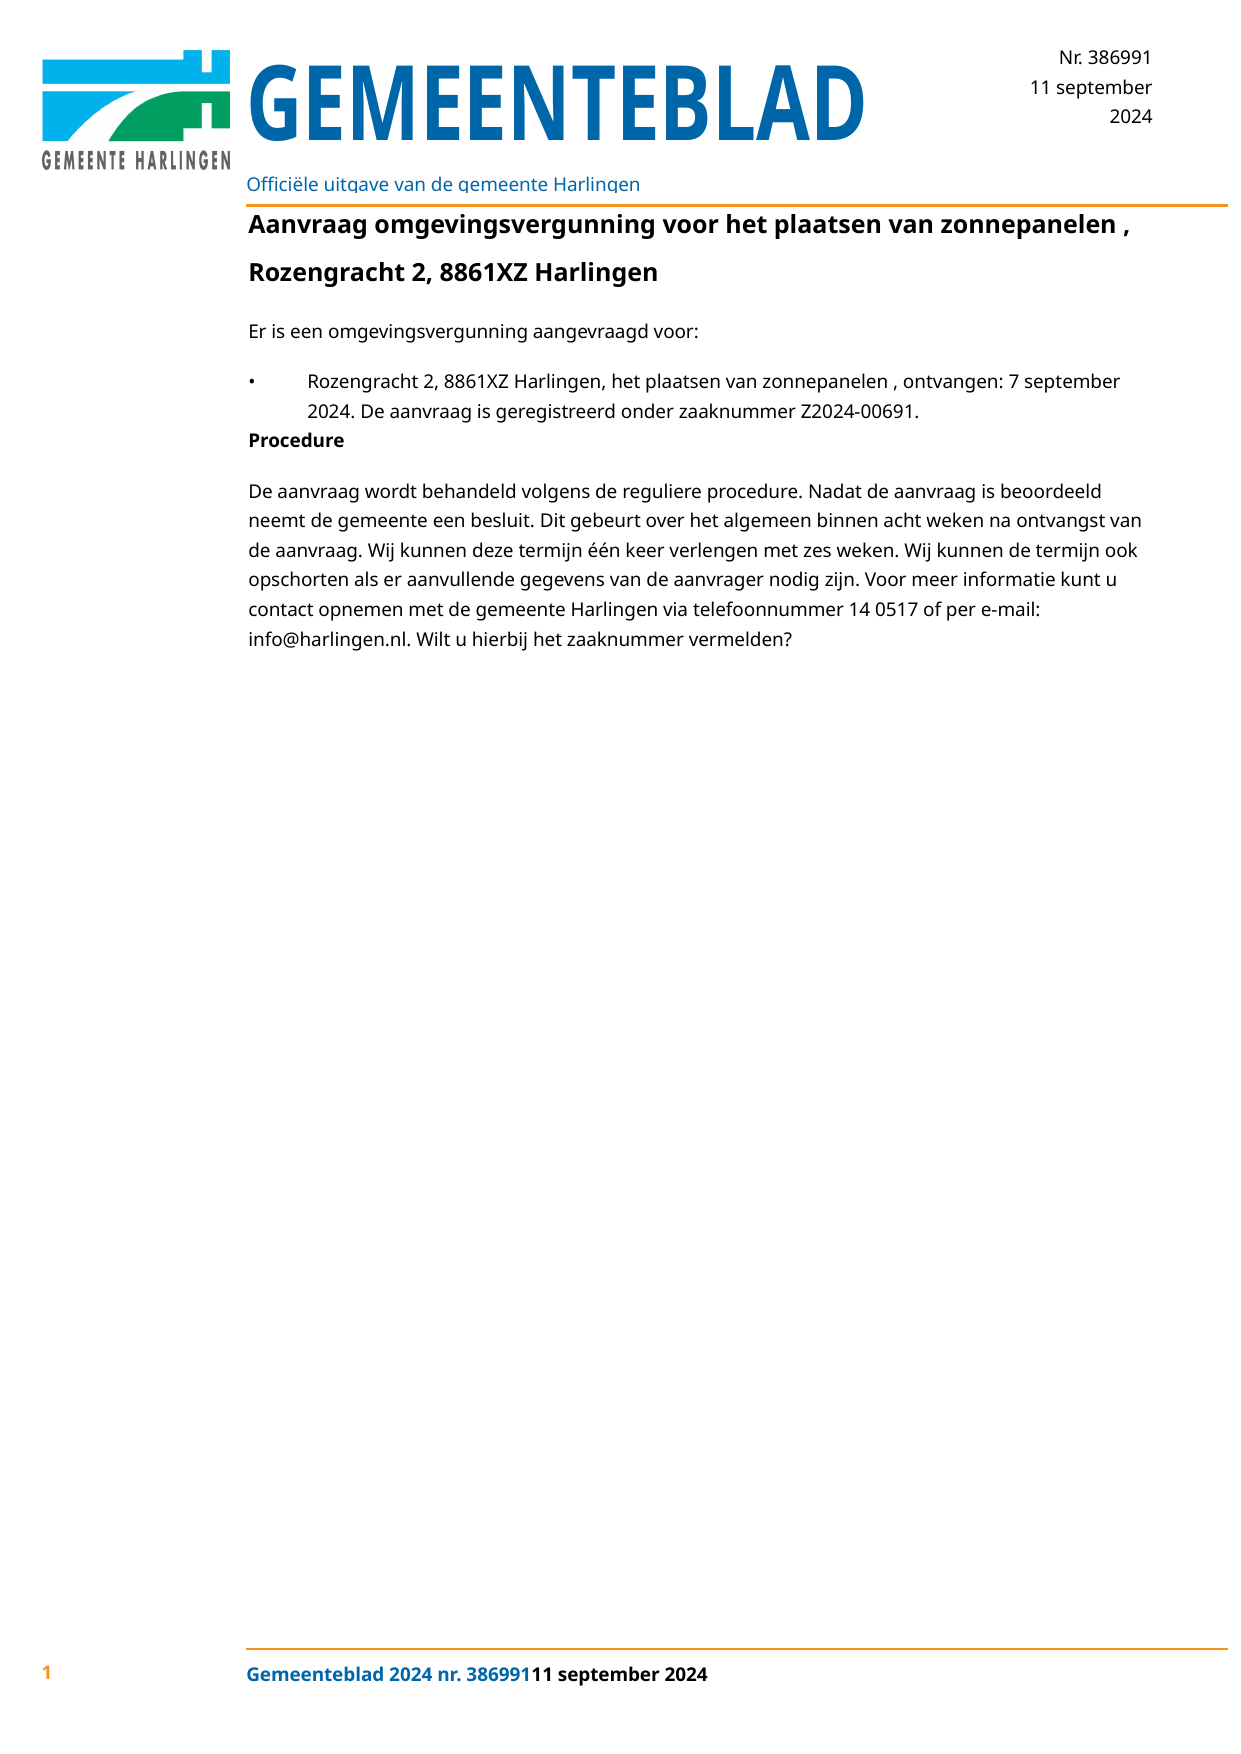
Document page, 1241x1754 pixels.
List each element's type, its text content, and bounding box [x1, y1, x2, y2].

text Procedure [248, 427, 1152, 453]
picture [41, 47, 231, 172]
text De aanvraag wordt behandeld volgens de reguliere procedure. Nadat de aanvraag is beoordeeld neemt de gemeente een besluit. Dit gebeurt over het algemeen binnen acht weken na ontvangst van de aanvraag. Wij kunnen deze termijn één keer verlengen met zes weken. Wij kunnen de termijn ook opschorten als er aanvullende gegevens van de aanvrager nodig zijn. Voor meer informatie kunt u contact opnemen met de gemeente Harlingen via telefoonnummer 14 0517 of per e-mail: info@harlingen.nl. Wilt u hierbij het zaaknummer vermelden? [248, 478, 1152, 652]
text Aanvraag omgevingsvergunning voor het plaatsen van zonnepanelen , Rozengracht 2, 8861XZ Harlingen [248, 207, 1152, 288]
text Er is een omgevingsvergunning aangevraagd voor: [248, 318, 1152, 344]
list Rozengracht 2, 8861XZ Harlingen, het plaatsen van zonnepanelen , ontvangen: 7 september 2024. De aanvraag is geregistreerd onder zaaknummer Z2024-00691. [248, 368, 1152, 424]
